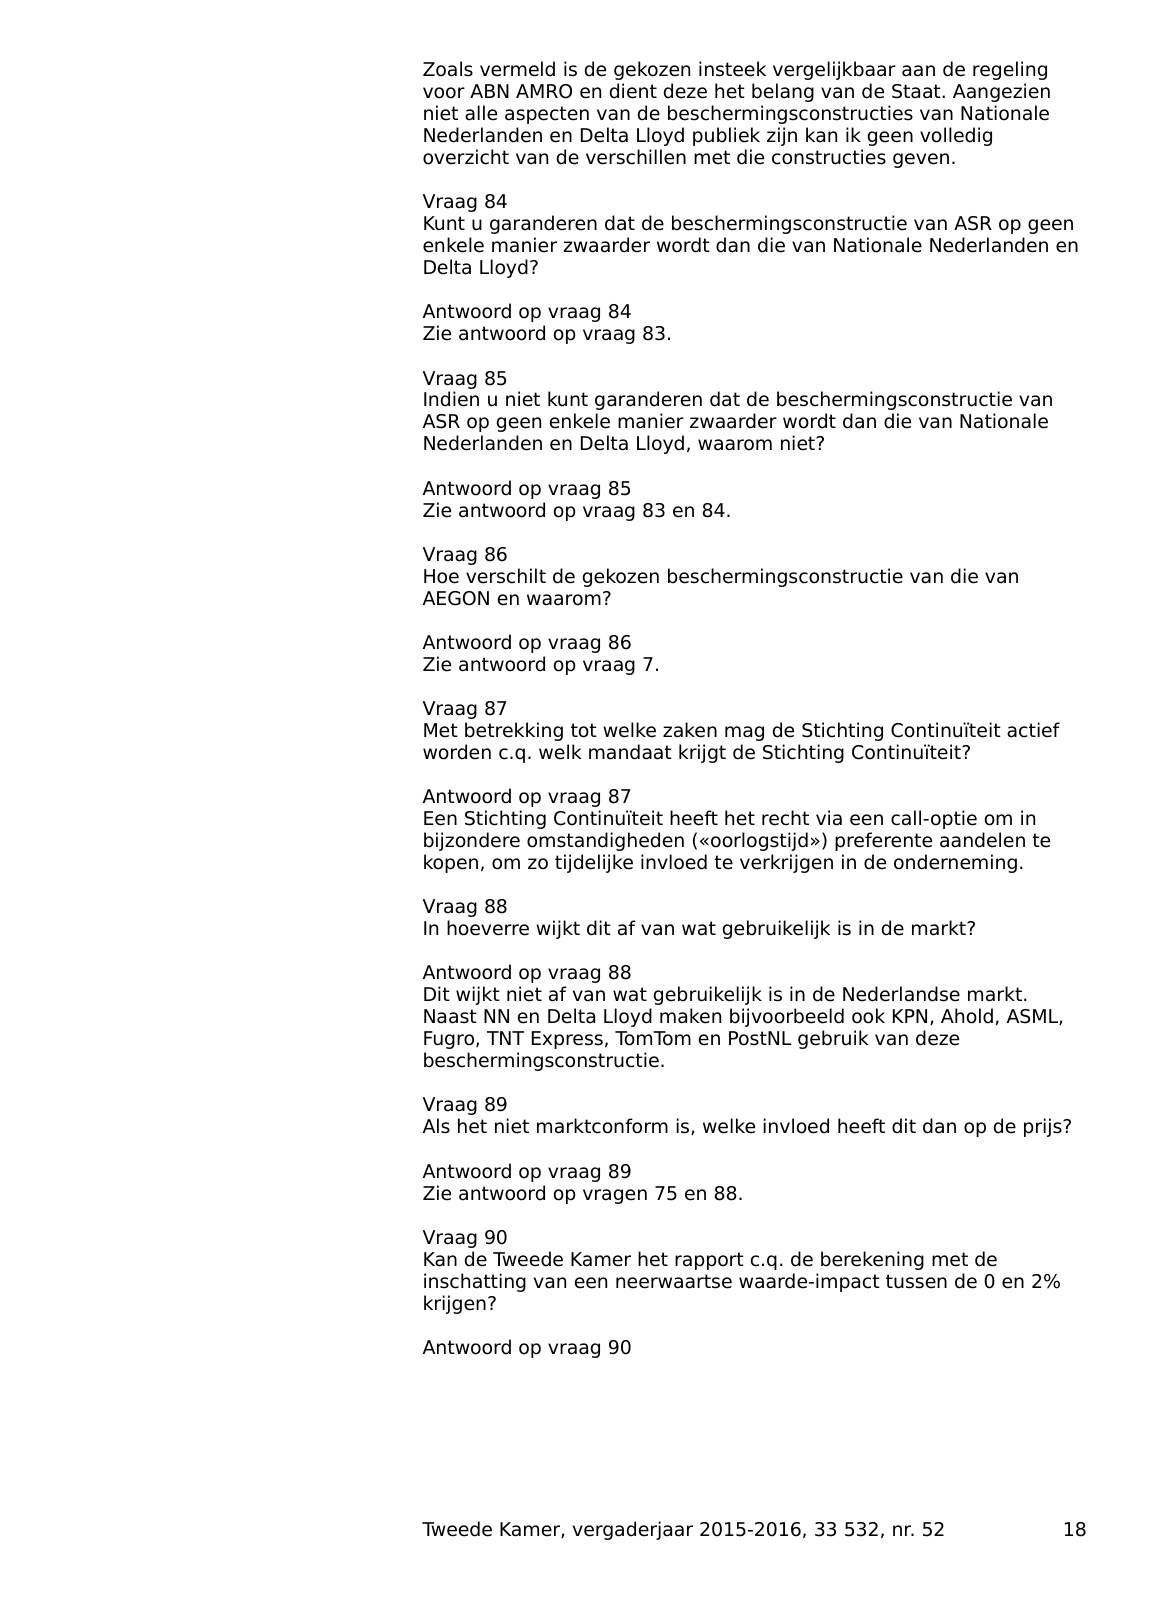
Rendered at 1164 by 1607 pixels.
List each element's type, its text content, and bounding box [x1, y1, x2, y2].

text Antwoord op vraag 90 [422, 1337, 1087, 1359]
text Antwoord op vraag 84 [422, 301, 1087, 323]
text Antwoord op vraag 88 [422, 962, 1087, 984]
text Zie antwoord op vraag 7. [422, 654, 1087, 676]
text Vraag 87 [422, 698, 1087, 720]
text In hoeverre wijkt dit af van wat gebruikelijk is in de markt? [422, 918, 1087, 940]
text Dit wijkt niet af van wat gebruikelijk is in de Nederlandse markt. Naast NN en Delta Lloyd maken bijvoorbeeld ook KPN, Ahold, ASML, Fugro, TNT Express, TomTom en PostNL gebruik van deze beschermingsconstructie. [422, 984, 1087, 1072]
text Kunt u garanderen dat de beschermingsconstructie van ASR op geen enkele manier zwaarder wordt dan die van Nationale Nederlanden en Delta Lloyd? [422, 213, 1087, 279]
text Vraag 84 [422, 191, 1087, 213]
text Zoals vermeld is de gekozen insteek vergelijkbaar aan de regeling voor ABN AMRO en dient deze het belang van de Staat. Aangezien niet alle aspecten van de beschermingsconstructies van Nationale Nederlanden en Delta Lloyd publiek zijn kan ik geen volledig overzicht van de verschillen met die constructies geven. [422, 59, 1087, 169]
text Antwoord op vraag 85 [422, 477, 1087, 499]
text Als het niet marktconform is, welke invloed heeft dit dan op de prijs? [422, 1116, 1087, 1138]
text Zie antwoord op vraag 83 en 84. [422, 499, 1087, 521]
text Antwoord op vraag 86 [422, 632, 1087, 654]
text Zie antwoord op vraag 83. [422, 323, 1087, 345]
text Vraag 90 [422, 1227, 1087, 1249]
text Hoe verschilt de gekozen beschermingsconstructie van die van AEGON en waarom? [422, 566, 1087, 609]
text Indien u niet kunt garanderen dat de beschermingsconstructie van ASR op geen enkele manier zwaarder wordt dan die van Nationale Nederlanden en Delta Lloyd, waarom niet? [422, 389, 1087, 455]
text Vraag 85 [422, 367, 1087, 389]
text Vraag 89 [422, 1094, 1087, 1116]
text Vraag 88 [422, 896, 1087, 918]
text Kan de Tweede Kamer het rapport c.q. de berekening met de inschatting van een neerwaartse waarde-impact tussen de 0 en 2% krijgen? [422, 1249, 1087, 1314]
text Vraag 86 [422, 544, 1087, 566]
text Een Stichting Continuïteit heeft het recht via een call-optie om in bijzondere omstandigheden («oorlogstijd») preferente aandelen te kopen, om zo tijdelijke invloed te verkrijgen in de onderneming. [422, 808, 1087, 874]
text Antwoord op vraag 89 [422, 1161, 1087, 1182]
text Zie antwoord op vragen 75 en 88. [422, 1182, 1087, 1204]
text Met betrekking tot welke zaken mag de Stichting Continuïteit actief worden c.q. welk mandaat krijgt de Stichting Continuïteit? [422, 720, 1087, 764]
text Antwoord op vraag 87 [422, 786, 1087, 808]
